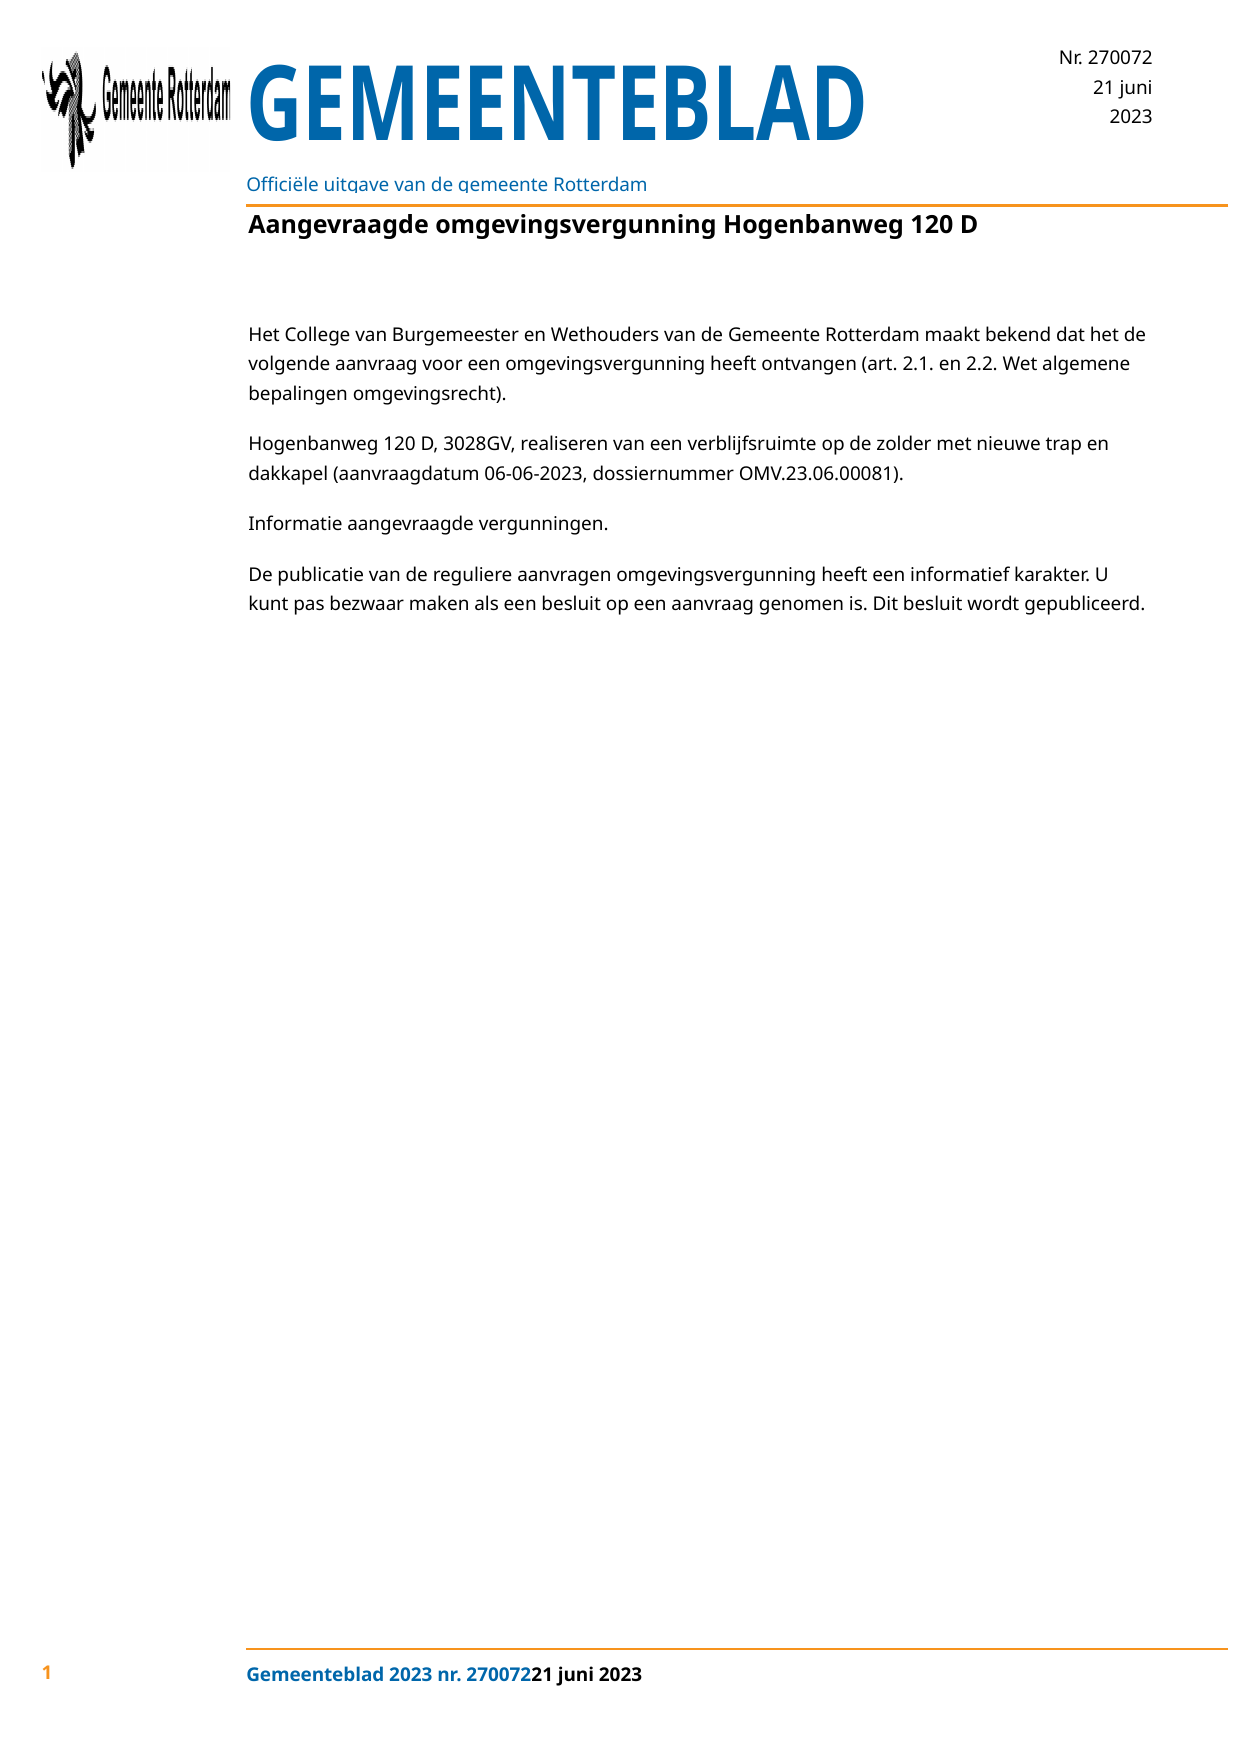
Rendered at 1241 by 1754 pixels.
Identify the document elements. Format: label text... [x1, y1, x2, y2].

text Hogenbanweg 120 D, 3028GV, realiseren van een verblijfsruimte op de zolder met nieuwe trap en dakkapel (aanvraagdatum 06-06-2023, dossiernummer OMV.23.06.00081). [248, 430, 1152, 486]
text Informatie aangevraagde vergunningen. [248, 510, 1152, 536]
text Aangevraagde omgevingsvergunning Hogenbanweg 120 D [248, 207, 1152, 241]
picture [41, 47, 231, 172]
text De publicatie van de reguliere aanvragen omgevingsvergunning heeft een informatief karakter. U kunt pas bezwaar maken als een besluit op een aanvraag genomen is. Dit besluit wordt gepubliceerd. [248, 561, 1152, 616]
text Het College van Burgemeester en Wethouders van de Gemeente Rotterdam maakt bekend dat het de volgende aanvraag voor een omgevingsvergunning heeft ontvangen (art. 2.1. en 2.2. Wet algemene bepalingen omgevingsrecht). [248, 321, 1152, 406]
